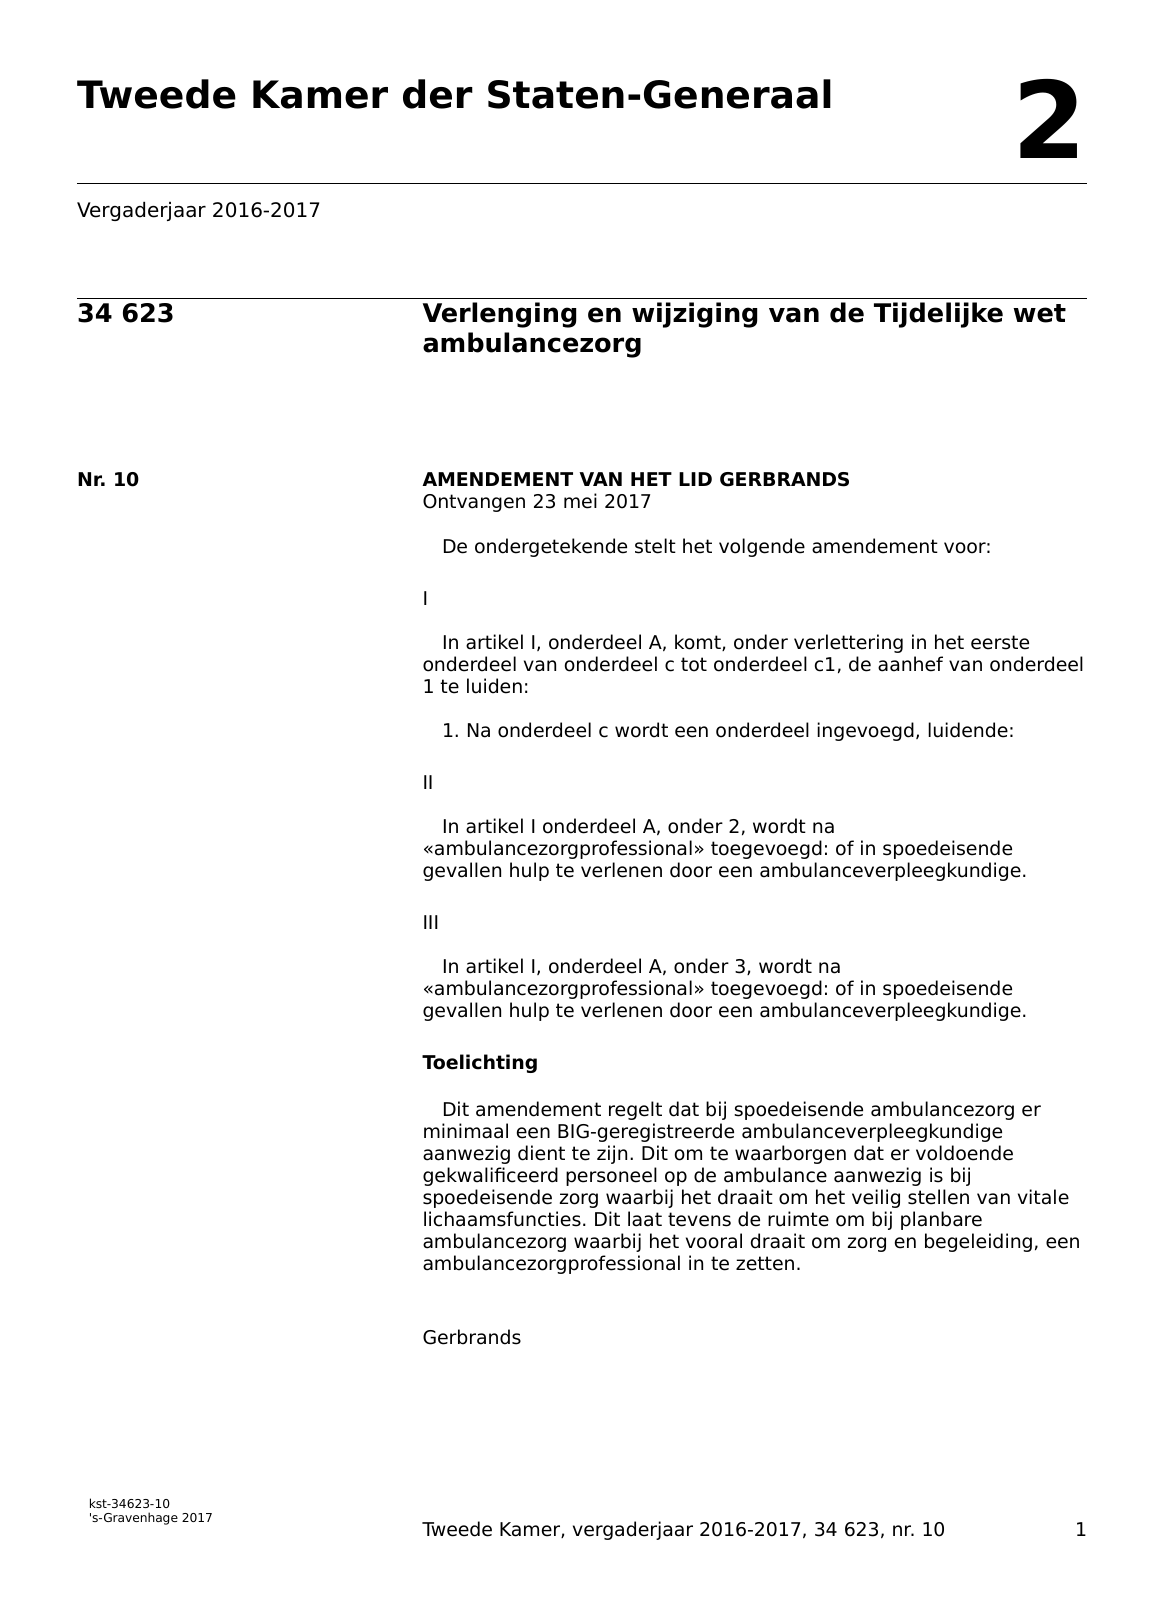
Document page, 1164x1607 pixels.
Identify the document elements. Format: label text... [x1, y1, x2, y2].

subtitle Toelichting [422, 1052, 1087, 1074]
subtitle Nr. 10 AMENDEMENT VAN HET LID GERBRANDS [77, 469, 1087, 491]
text In artikel I onderdeel A, onder 2, wordt na «ambulancezorgprofessional» toegevoegd: of in spoedeisende gevallen hulp te verlenen door een ambulanceverpleegkundige. [422, 816, 1087, 882]
text De ondergetekende stelt het volgende amendement voor: [422, 536, 1087, 557]
text Ontvangen 23 mei 2017 [422, 491, 1087, 513]
text In artikel I, onderdeel A, onder 3, wordt na «ambulancezorgprofessional» toegevoegd: of in spoedeisende gevallen hulp te verlenen door een ambulanceverpleegkundige. [422, 956, 1087, 1022]
subtitle I [422, 587, 1087, 609]
text In artikel I, onderdeel A, komt, onder verlettering in het eerste onderdeel van onderdeel c tot onderdeel c1, de aanhef van onderdeel 1 te luiden: [422, 632, 1087, 698]
text Gerbrands [422, 1305, 1087, 1349]
subtitle 34 623 Verlenging en wijziging van de Tijdelijke wet ambulancezorg [77, 299, 1087, 358]
text 1. Na onderdeel c wordt een onderdeel ingevoegd, luidende: [422, 720, 1087, 742]
text Dit amendement regelt dat bij spoedeisende ambulancezorg er minimaal een BIG-geregistreerde ambulanceverpleegkundige aanwezig dient te zijn. Dit om te waarborgen dat er voldoende gekwalificeerd personeel op de ambulance aanwezig is bij spoedeisende zorg waarbij het draait om het veilig stellen van vitale lichaamsfuncties. Dit laat tevens de ruimte om bij planbare ambulancezorg waarbij het vooral draait om zorg en begeleiding, een ambulancezorgprofessional in te zetten. [422, 1099, 1087, 1275]
table_header Tweede Kamer der Staten-Generaal [77, 59, 886, 183]
subtitle II [422, 772, 1087, 794]
table_header 2 [886, 59, 1087, 183]
text 's-Gravenhage 2017 [88, 1511, 323, 1525]
text kst-34623-10 [88, 1497, 323, 1511]
subtitle III [422, 912, 1087, 934]
table_cell Vergaderjaar 2016-2017 [77, 184, 1087, 298]
